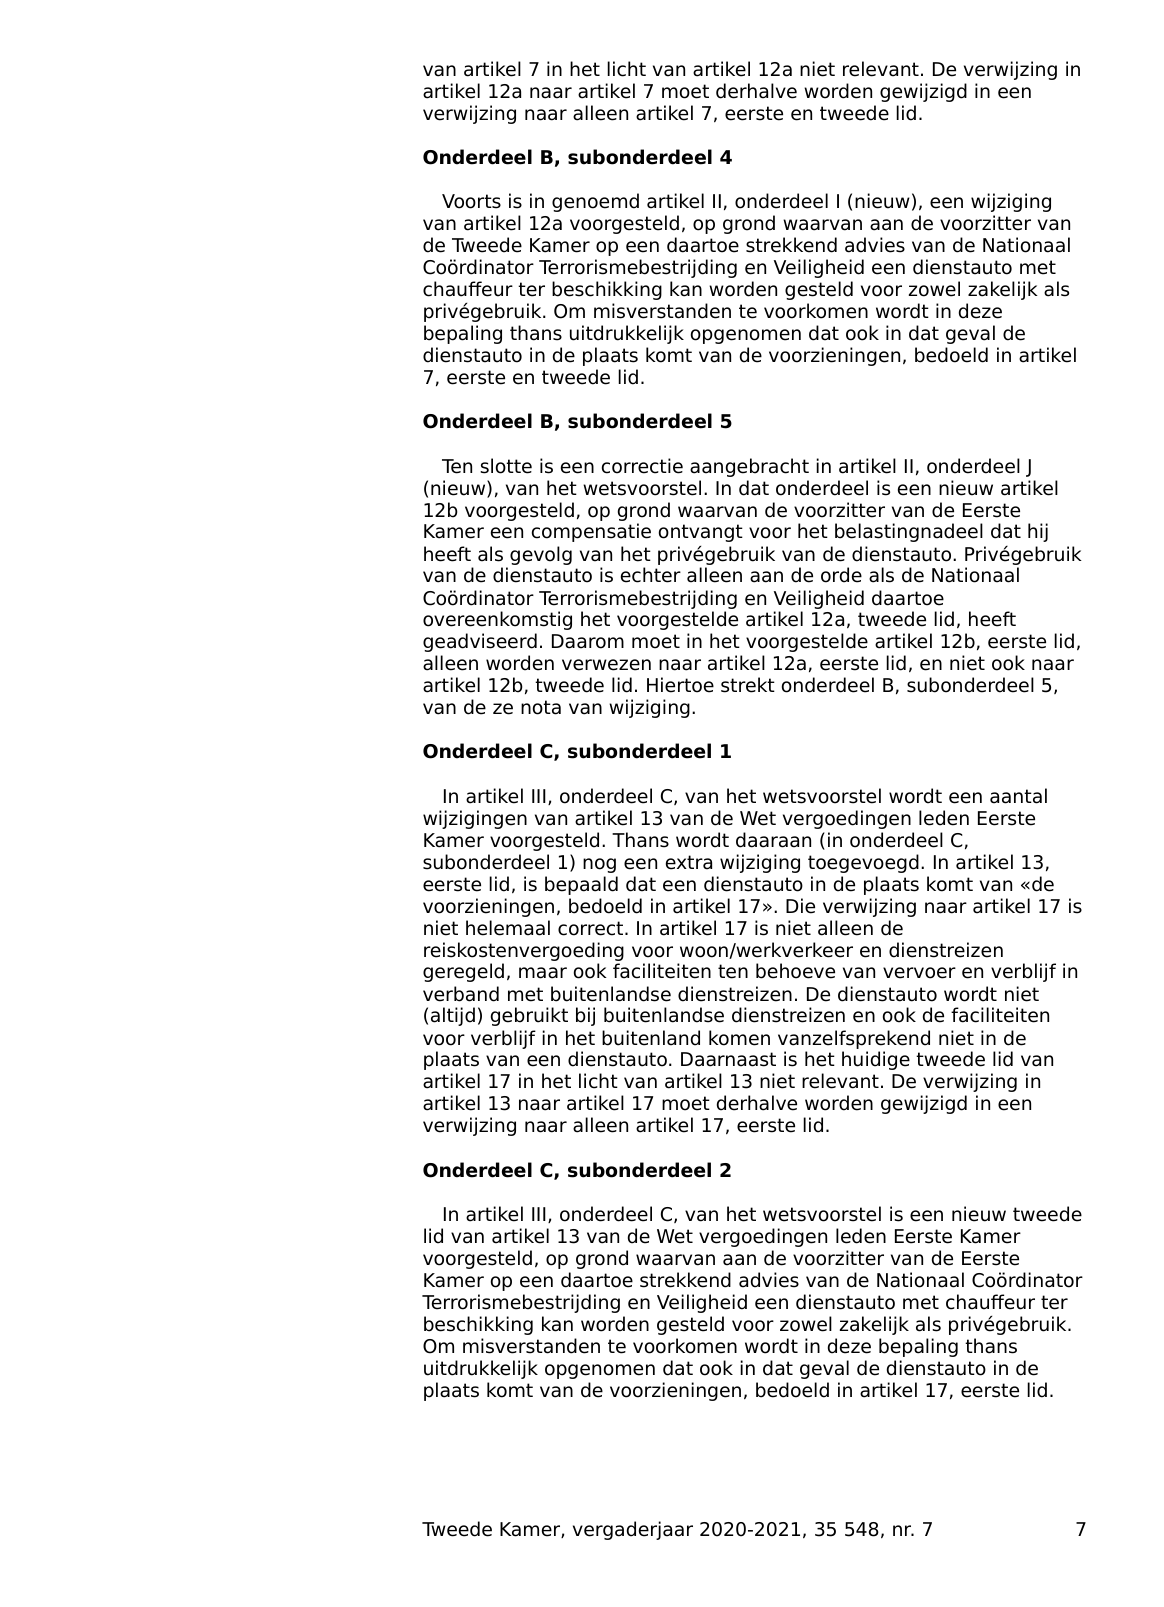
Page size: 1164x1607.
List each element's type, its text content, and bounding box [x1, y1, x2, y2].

text In artikel III, onderdeel C, van het wetsvoorstel is een nieuw tweede lid van artikel 13 van de Wet vergoedingen leden Eerste Kamer voorgesteld, op grond waarvan aan de voorzitter van de Eerste Kamer op een daartoe strekkend advies van de Nationaal Coördinator Terrorismebestrijding en Veiligheid een dienstauto met chauffeur ter beschikking kan worden gesteld voor zowel zakelijk als privégebruik. Om misverstanden te voorkomen wordt in deze bepaling thans uitdrukkelijk opgenomen dat ook in dat geval de dienstauto in de plaats komt van de voorzieningen, bedoeld in artikel 17, eerste lid. [422, 1204, 1087, 1401]
text In artikel III, onderdeel C, van het wetsvoorstel wordt een aantal wijzigingen van artikel 13 van de Wet vergoedingen leden Eerste Kamer voorgesteld. Thans wordt daaraan (in onderdeel C, subonderdeel 1) nog een extra wijziging toegevoegd. In artikel 13, eerste lid, is bepaald dat een dienstauto in de plaats komt van «de voorzieningen, bedoeld in artikel 17». Die verwijzing naar artikel 17 is niet helemaal correct. In artikel 17 is niet alleen de reiskostenvergoeding voor woon/werkverkeer en dienstreizen geregeld, maar ook faciliteiten ten behoeve van vervoer en verblijf in verband met buitenlandse dienstreizen. De dienstauto wordt niet (altijd) gebruikt bij buitenlandse dienstreizen en ook de faciliteiten voor verblijf in het buitenland komen vanzelfsprekend niet in de plaats van een dienstauto. Daarnaast is het huidige tweede lid van artikel 17 in het licht van artikel 13 niet relevant. De verwijzing in artikel 13 naar artikel 17 moet derhalve worden gewijzigd in een verwijzing naar alleen artikel 17, eerste lid. [422, 786, 1087, 1137]
text Ten slotte is een correctie aangebracht in artikel II, onderdeel J (nieuw), van het wetsvoorstel. In dat onderdeel is een nieuw artikel 12b voorgesteld, op grond waarvan de voorzitter van de Eerste Kamer een compensatie ontvangt voor het belastingnadeel dat hij heeft als gevolg van het privégebruik van de dienstauto. Privégebruik van de dienstauto is echter alleen aan de orde als de Nationaal Coördinator Terrorismebestrijding en Veiligheid daartoe overeenkomstig het voorgestelde artikel 12a, tweede lid, heeft geadviseerd. Daarom moet in het voorgestelde artikel 12b, eerste lid, alleen worden verwezen naar artikel 12a, eerste lid, en niet ook naar artikel 12b, tweede lid. Hiertoe strekt onderdeel B, subonderdeel 5, van de ze nota van wijziging. [422, 456, 1087, 719]
subtitle Onderdeel C, subonderdeel 1 [422, 741, 1087, 763]
text van artikel 7 in het licht van artikel 12a niet relevant. De verwijzing in artikel 12a naar artikel 7 moet derhalve worden gewijzigd in een verwijzing naar alleen artikel 7, eerste en tweede lid. [422, 59, 1087, 125]
subtitle Onderdeel B, subonderdeel 5 [422, 411, 1087, 433]
subtitle Onderdeel B, subonderdeel 4 [422, 147, 1087, 169]
text Voorts is in genoemd artikel II, onderdeel I (nieuw), een wijziging van artikel 12a voorgesteld, op grond waarvan aan de voorzitter van de Tweede Kamer op een daartoe strekkend advies van de Nationaal Coördinator Terrorismebestrijding en Veiligheid een dienstauto met chauffeur ter beschikking kan worden gesteld voor zowel zakelijk als privégebruik. Om misverstanden te voorkomen wordt in deze bepaling thans uitdrukkelijk opgenomen dat ook in dat geval de dienstauto in de plaats komt van de voorzieningen, bedoeld in artikel 7, eerste en tweede lid. [422, 191, 1087, 389]
subtitle Onderdeel C, subonderdeel 2 [422, 1159, 1087, 1181]
